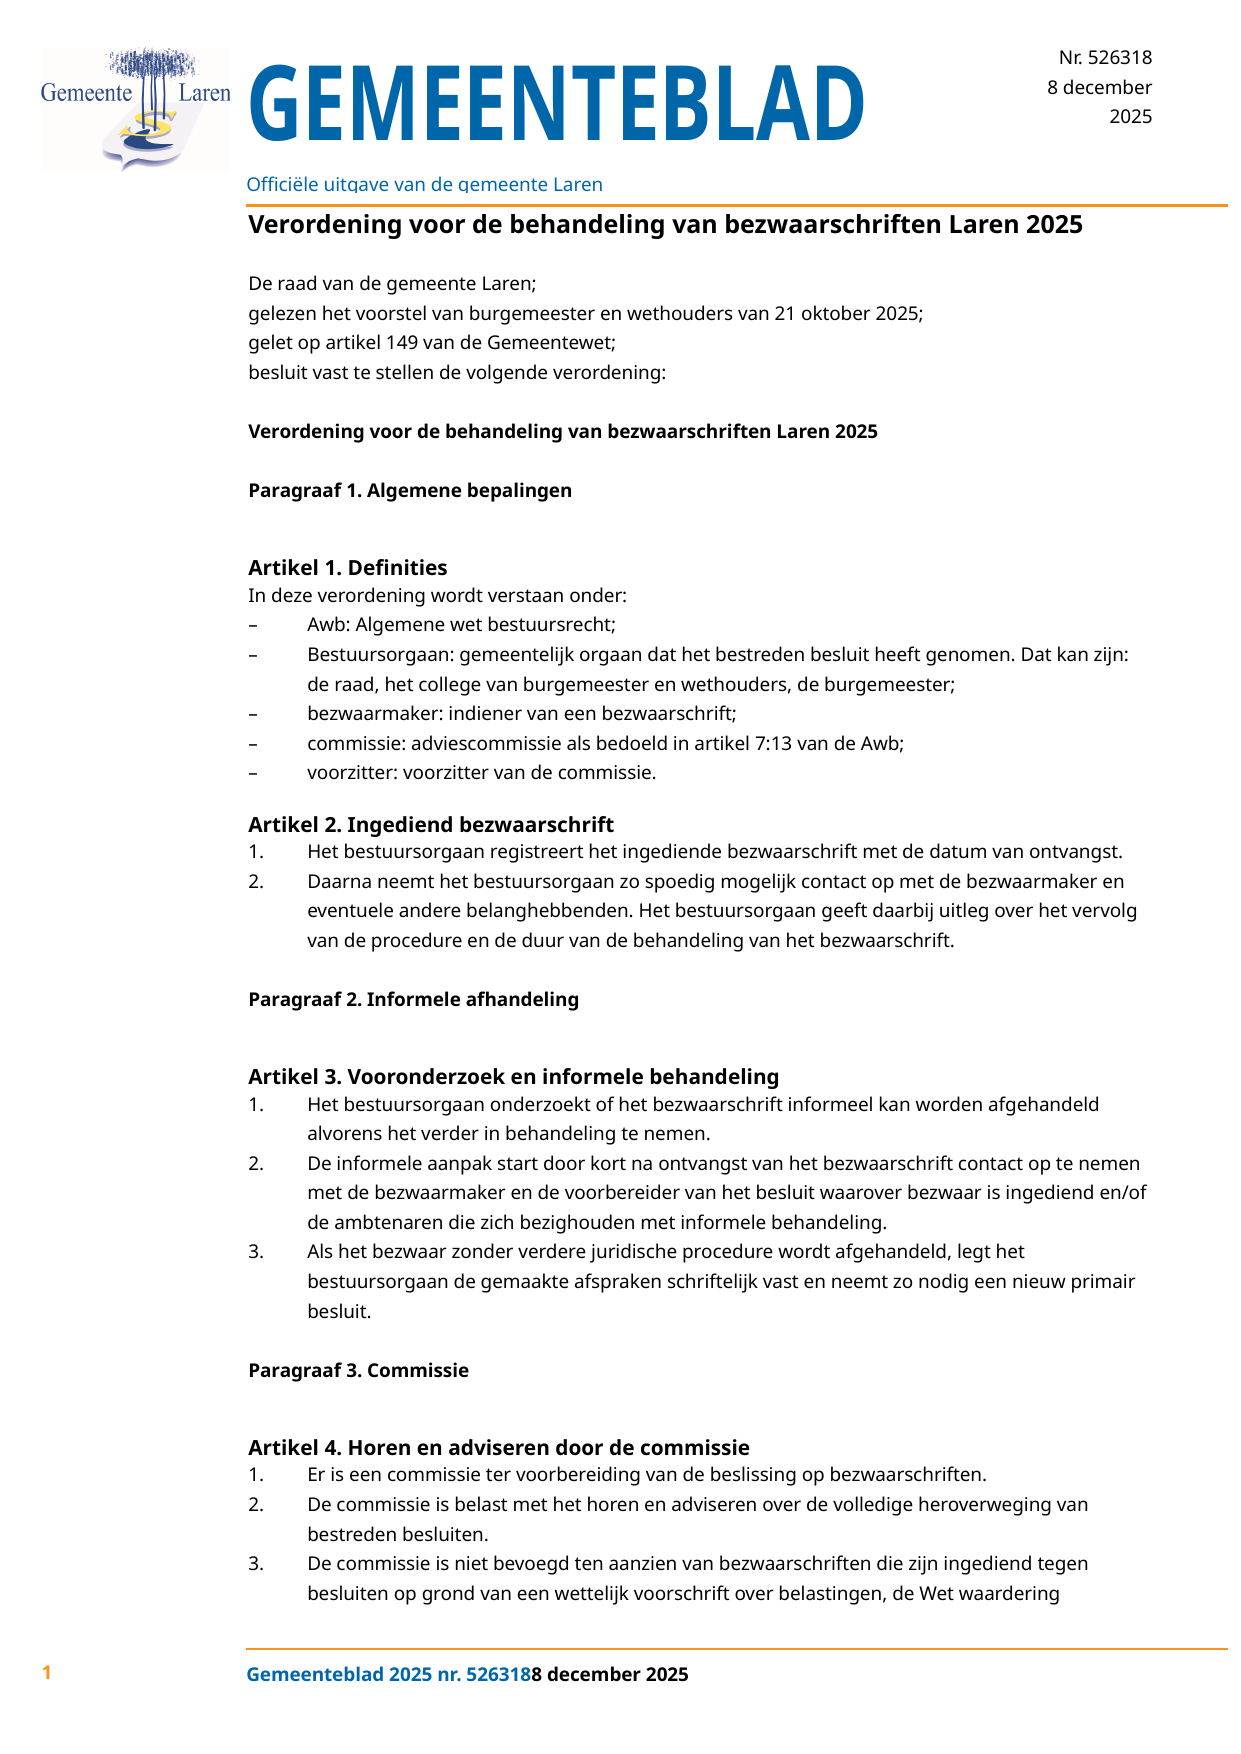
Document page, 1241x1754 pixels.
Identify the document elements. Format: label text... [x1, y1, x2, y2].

text besluit vast te stellen de volgende verordening: [248, 359, 1152, 385]
list De informele aanpak start door kort na ontvangst van het bezwaarschrift contact op te nemen met de bezwaarmaker en de voorbereider van het besluit waarover bezwaar is ingediend en/of de ambtenaren die zich bezighouden met informele behandeling. [248, 1150, 1152, 1235]
text Artikel 1. Definities [248, 553, 1152, 582]
picture [41, 47, 231, 172]
list Bestuursorgaan: gemeentelijk orgaan dat het bestreden besluit heeft genomen. Dat kan zijn: de raad, het college van burgemeester en wethouders, de burgemeester; [248, 641, 1152, 696]
text Paragraaf 3. Commissie [248, 1357, 1152, 1383]
text In deze verordening wordt verstaan onder: [248, 582, 1152, 608]
list Als het bezwaar zonder verdere juridische procedure wordt afgehandeld, legt het bestuursorgaan de gemaakte afspraken schriftelijk vast en neemt zo nodig een nieuw primair besluit. [248, 1239, 1152, 1324]
text Verordening voor de behandeling van bezwaarschriften Laren 2025 [248, 418, 1152, 444]
list Er is een commissie ter voorbereiding van de beslissing op bezwaarschriften. [248, 1462, 1152, 1487]
list commissie: adviescommissie als bedoeld in artikel 7:13 van de Awb; [248, 730, 1152, 756]
list Awb: Algemene wet bestuursrecht; [248, 612, 1152, 637]
text Paragraaf 1. Algemene bepalingen [248, 477, 1152, 503]
text Verordening voor de behandeling van bezwaarschriften Laren 2025 [248, 207, 1152, 241]
list De commissie is belast met het horen en adviseren over de volledige heroverweging van bestreden besluiten. [248, 1491, 1152, 1547]
text Artikel 4. Horen en adviseren door de commissie [248, 1433, 1152, 1462]
text Artikel 2. Ingediend bezwaarschrift [248, 810, 1152, 838]
list Het bestuursorgaan onderzoekt of het bezwaarschrift informeel kan worden afgehandeld alvorens het verder in behandeling te nemen. [248, 1091, 1152, 1146]
text Paragraaf 2. Informele afhandeling [248, 986, 1152, 1012]
list Het bestuursorgaan registreert het ingediende bezwaarschrift met de datum van ontvangst. [248, 838, 1152, 864]
list voorzitter: voorzitter van de commissie. [248, 759, 1152, 785]
text De raad van de gemeente Laren; [248, 270, 1152, 296]
list bezwaarmaker: indiener van een bezwaarschrift; [248, 700, 1152, 726]
text Artikel 3. Vooronderzoek en informele behandeling [248, 1062, 1152, 1091]
list Daarna neemt het bestuursorgaan zo spoedig mogelijk contact op met de bezwaarmaker en eventuele andere belanghebbenden. Het bestuursorgaan geeft daarbij uitleg over het vervolg van de procedure en de duur van de behandeling van het bezwaarschrift. [248, 868, 1152, 953]
text gelet op artikel 149 van de Gemeentewet; [248, 329, 1152, 355]
text gelezen het voorstel van burgemeester en wethouders van 21 oktober 2025; [248, 300, 1152, 326]
list De commissie is niet bevoegd ten aanzien van bezwaarschriften die zijn ingediend tegen besluiten op grond van een wettelijk voorschrift over belastingen, de Wet waardering [248, 1550, 1152, 1606]
